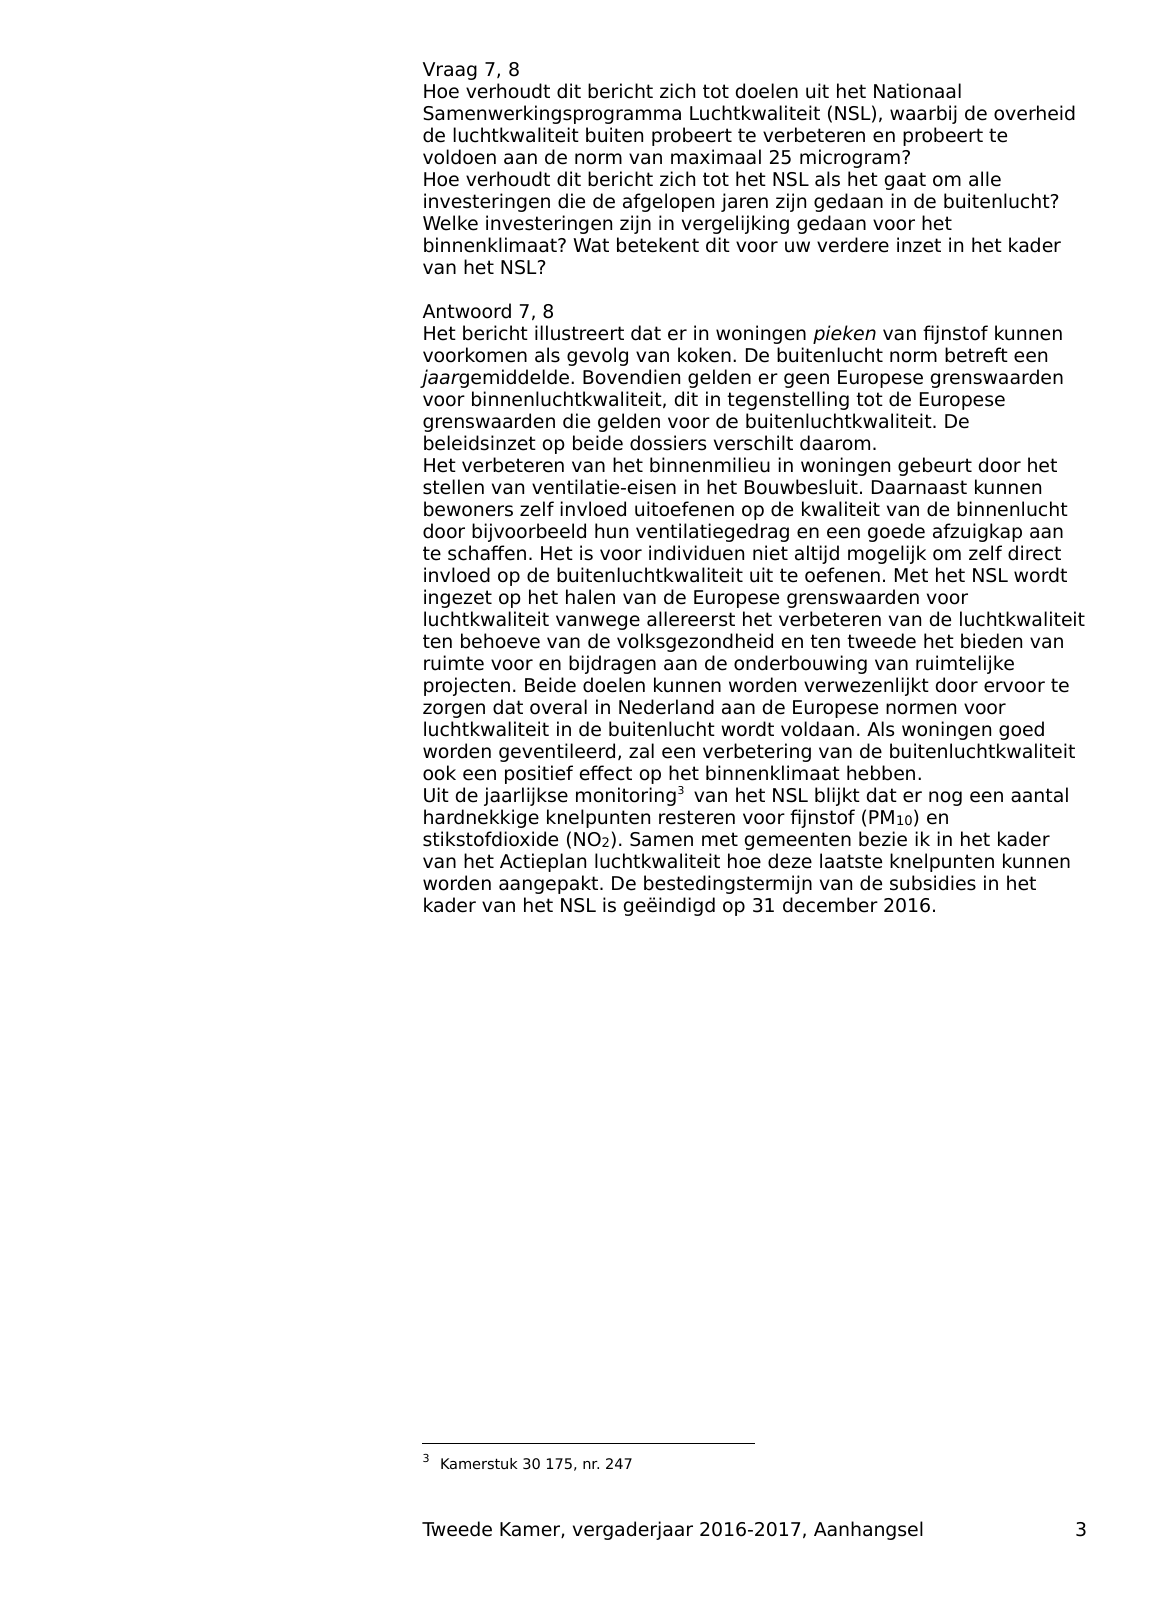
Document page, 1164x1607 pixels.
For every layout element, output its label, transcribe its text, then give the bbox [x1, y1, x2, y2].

text Uit de jaarlijkse monitoring van het NSL blijkt dat er nog een aantal hardnekkige knelpunten resteren voor fijnstof (PM10) en stikstofdioxide (NO2). Samen met gemeenten bezie ik in het kader van het Actieplan luchtkwaliteit hoe deze laatste knelpunten kunnen worden aangepakt. De bestedingstermijn van de subsidies in het kader van het NSL is geëindigd op 31 december 2016. [422, 784, 1087, 916]
text Kamerstuk 30 175, nr. 247 [422, 1452, 1087, 1474]
text Het verbeteren van het binnenmilieu in woningen gebeurt door het stellen van ventilatie-eisen in het Bouwbesluit. Daarnaast kunnen bewoners zelf invloed uitoefenen op de kwaliteit van de binnenlucht door bijvoorbeeld hun ventilatiegedrag en een goede afzuigkap aan te schaffen. Het is voor individuen niet altijd mogelijk om zelf direct invloed op de buitenluchtkwaliteit uit te oefenen. Met het NSL wordt ingezet op het halen van de Europese grenswaarden voor luchtkwaliteit vanwege allereerst het verbeteren van de luchtkwaliteit ten behoeve van de volksgezondheid en ten tweede het bieden van ruimte voor en bijdragen aan de onderbouwing van ruimtelijke projecten. Beide doelen kunnen worden verwezenlijkt door ervoor te zorgen dat overal in Nederland aan de Europese normen voor luchtkwaliteit in de buitenlucht wordt voldaan. Als woningen goed worden geventileerd, zal een verbetering van de buitenluchtkwaliteit ook een positief effect op het binnenklimaat hebben. [422, 455, 1087, 784]
text Hoe verhoudt dit bericht zich tot doelen uit het Nationaal Samenwerkingsprogramma Luchtkwaliteit (NSL), waarbij de overheid de luchtkwaliteit buiten probeert te verbeteren en probeert te voldoen aan de norm van maximaal 25 microgram? [422, 81, 1087, 169]
text Het bericht illustreert dat er in woningen pieken van fijnstof kunnen voorkomen als gevolg van koken. De buitenlucht norm betreft een jaargemiddelde. Bovendien gelden er geen Europese grenswaarden voor binnenluchtkwaliteit, dit in tegenstelling tot de Europese grenswaarden die gelden voor de buitenluchtkwaliteit. De beleidsinzet op beide dossiers verschilt daarom. [422, 323, 1087, 455]
text Vraag 7, 8 [422, 59, 1087, 81]
text Antwoord 7, 8 [422, 301, 1087, 323]
text Hoe verhoudt dit bericht zich tot het NSL als het gaat om alle investeringen die de afgelopen jaren zijn gedaan in de buitenlucht? Welke investeringen zijn in vergelijking gedaan voor het binnenklimaat? Wat betekent dit voor uw verdere inzet in het kader van het NSL? [422, 169, 1087, 279]
